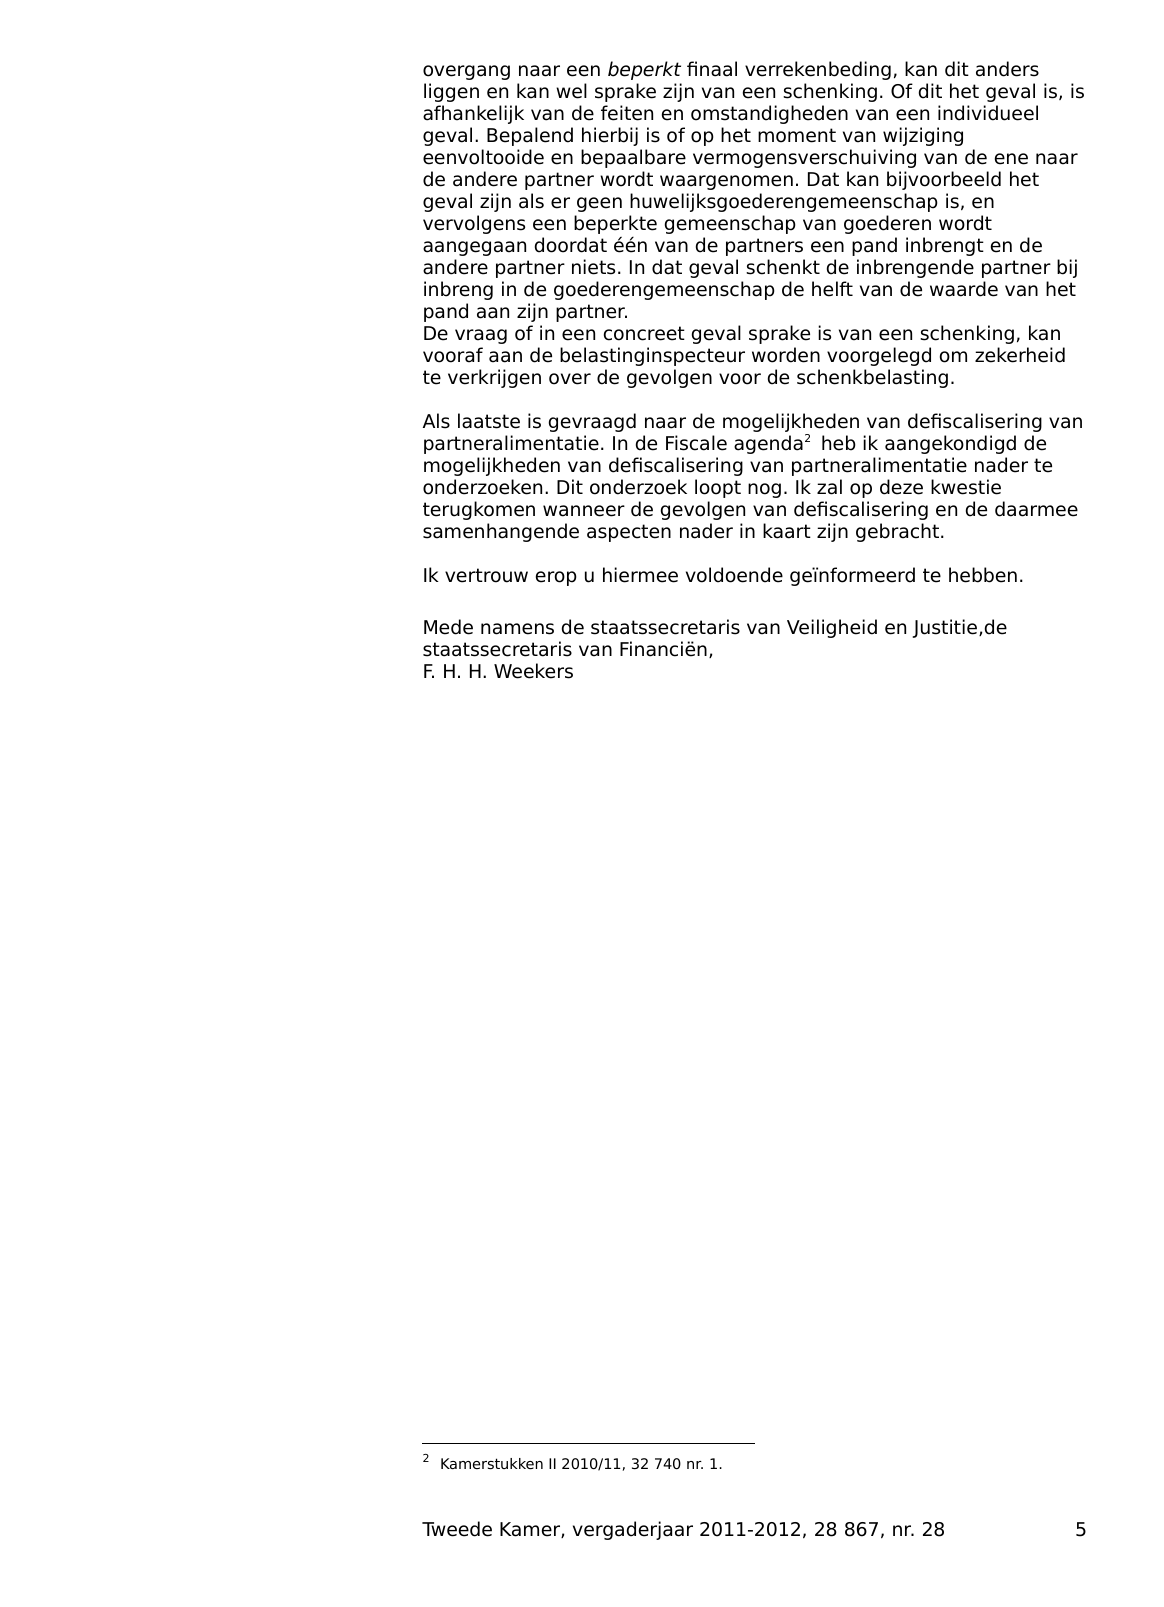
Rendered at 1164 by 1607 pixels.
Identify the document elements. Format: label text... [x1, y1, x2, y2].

text overgang naar een beperkt finaal verrekenbeding, kan dit anders liggen en kan wel sprake zijn van een schenking. Of dit het geval is, is afhankelijk van de feiten en omstandigheden van een individueel geval. Bepalend hierbij is of op het moment van wijziging eenvoltooide en bepaalbare vermogensverschuiving van de ene naar de andere partner wordt waargenomen. Dat kan bijvoorbeeld het geval zijn als er geen huwelijksgoederengemeenschap is, en vervolgens een beperkte gemeenschap van goederen wordt aangegaan doordat één van de partners een pand inbrengt en de andere partner niets. In dat geval schenkt de inbrengende partner bij inbreng in de goederengemeenschap de helft van de waarde van het pand aan zijn partner. [422, 59, 1087, 323]
text Als laatste is gevraagd naar de mogelijkheden van defiscalisering van partneralimentatie. In de Fiscale agenda heb ik aangekondigd de mogelijkheden van defiscalisering van partneralimentatie nader te onderzoeken. Dit onderzoek loopt nog. Ik zal op deze kwestie terugkomen wanneer de gevolgen van defiscalisering en de daarmee samenhangende aspecten nader in kaart zijn gebracht. [422, 411, 1087, 543]
text Ik vertrouw erop u hiermee voldoende geïnformeerd te hebben. [422, 565, 1087, 587]
text De vraag of in een concreet geval sprake is van een schenking, kan vooraf aan de belastinginspecteur worden voorgelegd om zekerheid te verkrijgen over de gevolgen voor de schenkbelasting. [422, 323, 1087, 389]
text Mede namens de staatssecretaris van Veiligheid en Justitie,de staatssecretaris van Financiën, F. H. H. Weekers [422, 617, 1087, 683]
text Kamerstukken II 2010/11, 32 740 nr. 1. [422, 1452, 1087, 1474]
